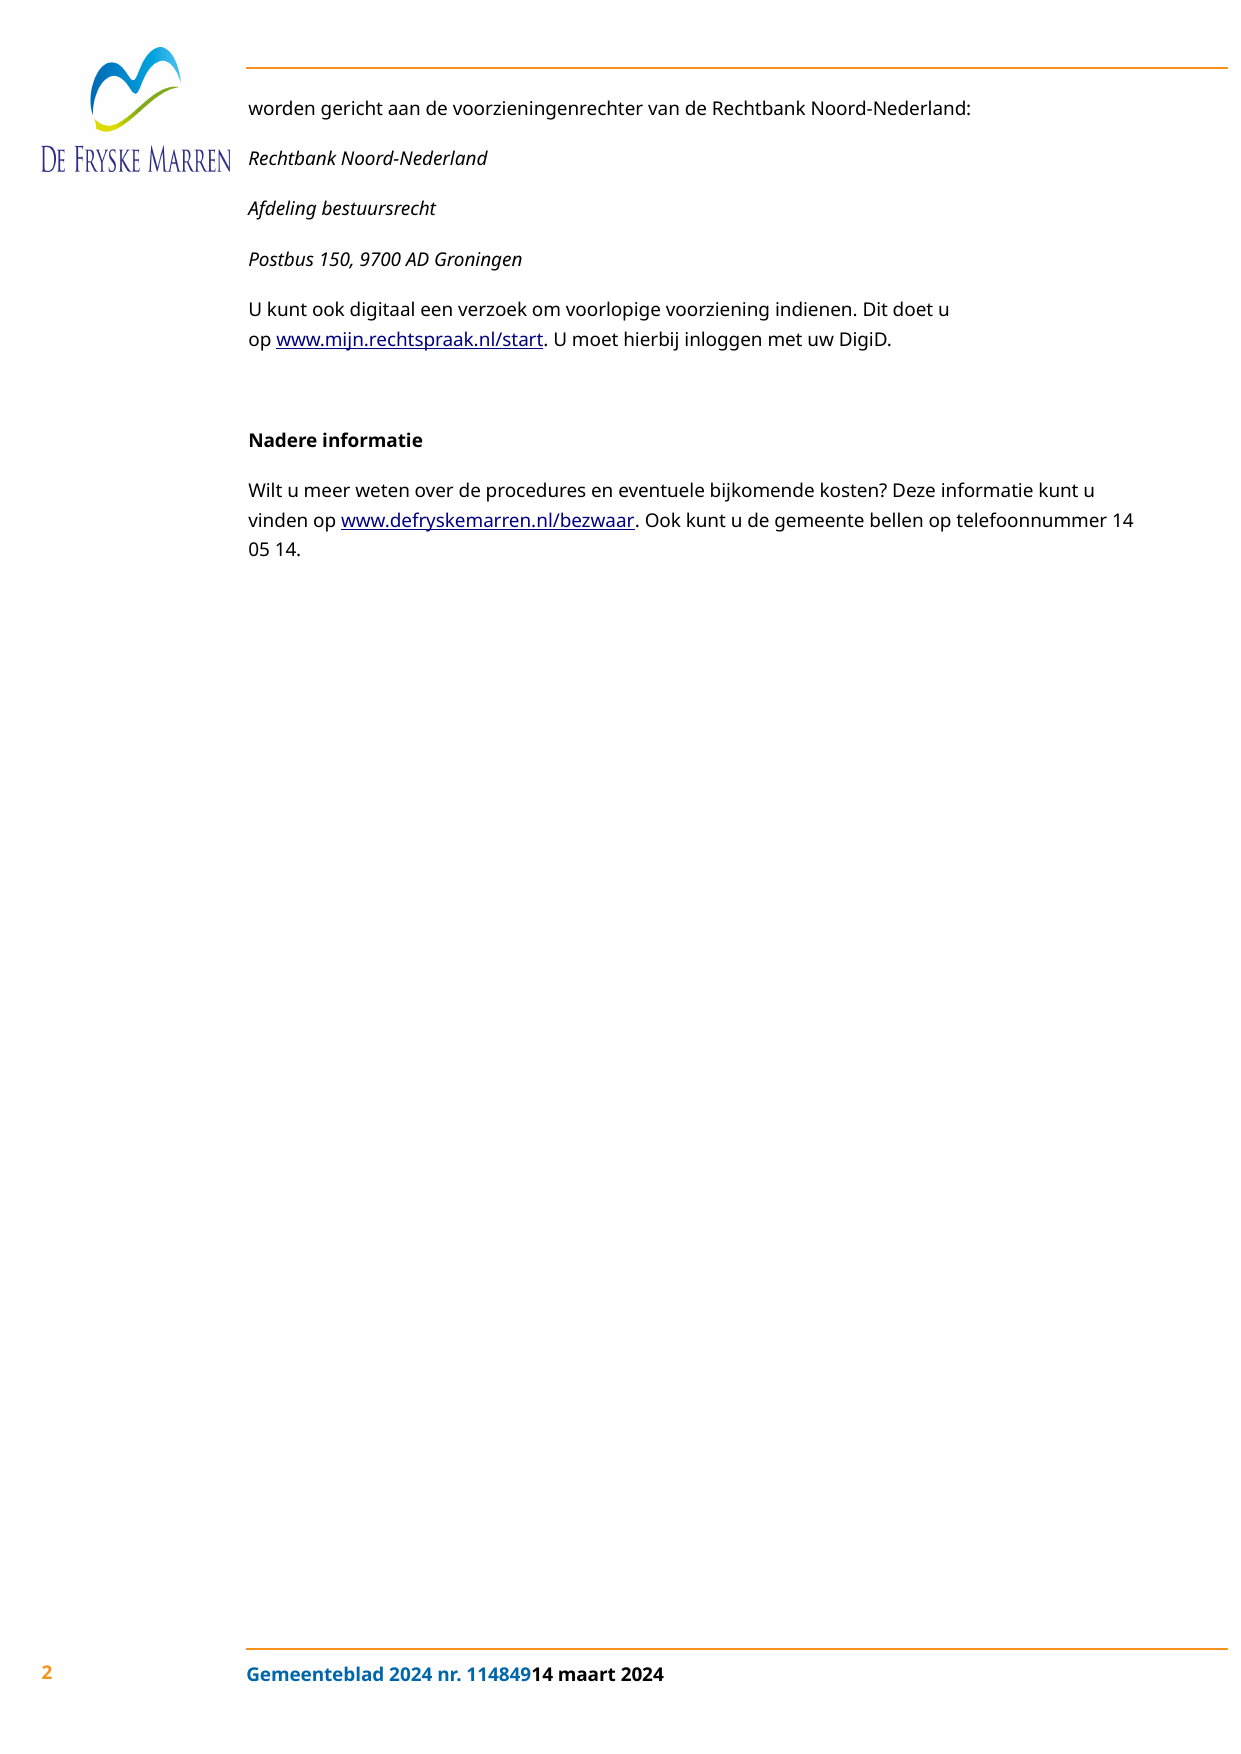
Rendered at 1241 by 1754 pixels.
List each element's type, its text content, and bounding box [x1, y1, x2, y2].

text U kunt ook digitaal een verzoek om voorlopige voorziening indienen. Dit doet u op www.mijn.rechtspraak.nl/start. U moet hierbij inloggen met uw DigiD. [248, 296, 1152, 352]
text Postbus 150, 9700 AD Groningen [248, 246, 1152, 272]
text Afdeling bestuursrecht [248, 196, 1152, 221]
picture [41, 47, 231, 172]
text Rechtbank Noord-Nederland [248, 145, 1152, 171]
text Wilt u meer weten over de procedures en eventuele bijkomende kosten? Deze informatie kunt u vinden op www.defryskemarren.nl/bezwaar. Ook kunt u de gemeente bellen op telefoonnummer 14 05 14. [248, 477, 1152, 562]
text Nadere informatie [248, 427, 1152, 453]
text worden gericht aan de voorzieningenrechter van de Rechtbank Noord-Nederland: [248, 95, 1152, 121]
